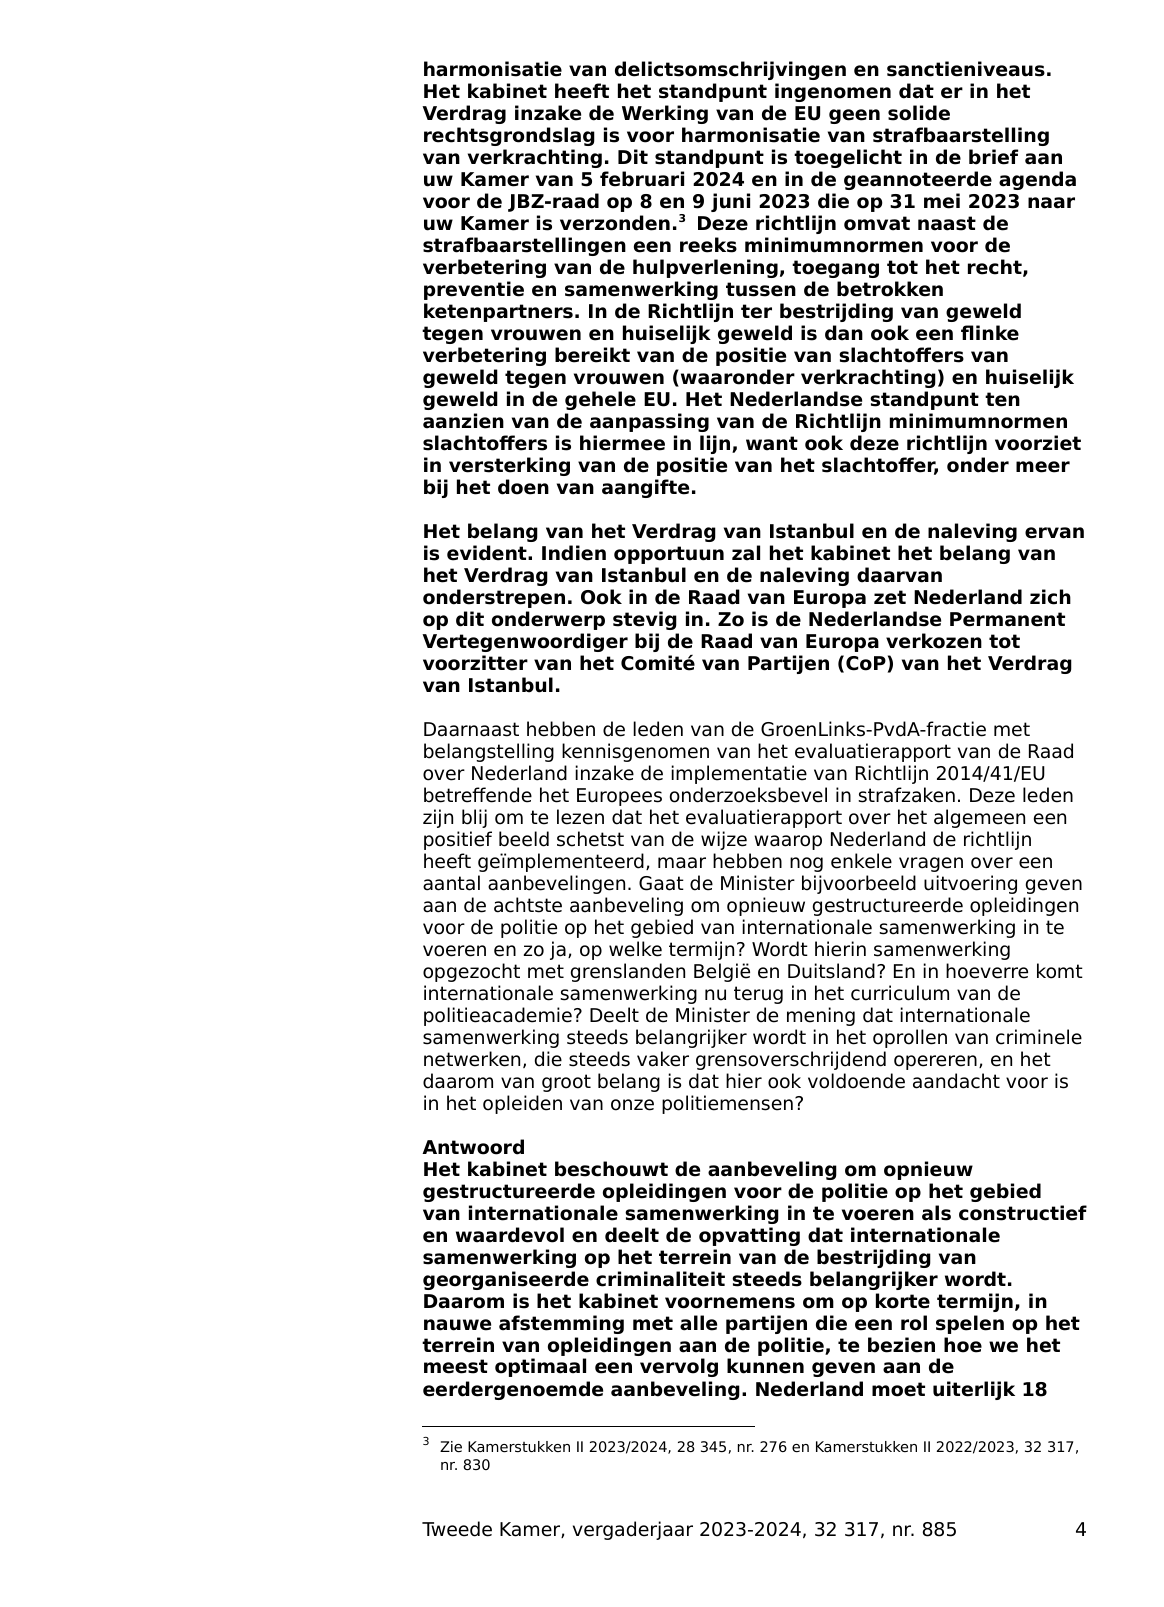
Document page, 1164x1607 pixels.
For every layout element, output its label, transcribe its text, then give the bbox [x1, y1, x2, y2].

text harmonisatie van delictsomschrijvingen en sanctieniveaus. Het kabinet heeft het standpunt ingenomen dat er in het Verdrag inzake de Werking van de EU geen solide rechtsgrondslag is voor harmonisatie van strafbaarstelling van verkrachting. Dit standpunt is toegelicht in de brief aan uw Kamer van 5 februari 2024 en in de geannoteerde agenda voor de JBZ-raad op 8 en 9 juni 2023 die op 31 mei 2023 naar uw Kamer is verzonden. Deze richtlijn omvat naast de strafbaarstellingen een reeks minimumnormen voor de verbetering van de hulpverlening, toegang tot het recht, preventie en samenwerking tussen de betrokken ketenpartners. In de Richtlijn ter bestrijding van geweld tegen vrouwen en huiselijk geweld is dan ook een flinke verbetering bereikt van de positie van slachtoffers van geweld tegen vrouwen (waaronder verkrachting) en huiselijk geweld in de gehele EU. Het Nederlandse standpunt ten aanzien van de aanpassing van de Richtlijn minimumnormen slachtoffers is hiermee in lijn, want ook deze richtlijn voorziet in versterking van de positie van het slachtoffer, onder meer bij het doen van aangifte. [422, 59, 1087, 499]
text Antwoord [422, 1137, 1087, 1159]
text Het belang van het Verdrag van Istanbul en de naleving ervan is evident. Indien opportuun zal het kabinet het belang van het Verdrag van Istanbul en de naleving daarvan onderstrepen. Ook in de Raad van Europa zet Nederland zich op dit onderwerp stevig in. Zo is de Nederlandse Permanent Vertegenwoordiger bij de Raad van Europa verkozen tot voorzitter van het Comité van Partijen (CoP) van het Verdrag van Istanbul. [422, 521, 1087, 697]
text Zie Kamerstukken II 2023/2024, 28 345, nr. 276 en Kamerstukken II 2022/2023, 32 317, nr. 830 [422, 1435, 1087, 1474]
text Het kabinet beschouwt de aanbeveling om opnieuw gestructureerde opleidingen voor de politie op het gebied van internationale samenwerking in te voeren als constructief en waardevol en deelt de opvatting dat internationale samenwerking op het terrein van de bestrijding van georganiseerde criminaliteit steeds belangrijker wordt. Daarom is het kabinet voornemens om op korte termijn, in nauwe afstemming met alle partijen die een rol spelen op het terrein van opleidingen aan de politie, te bezien hoe we het meest optimaal een vervolg kunnen geven aan de eerdergenoemde aanbeveling. Nederland moet uiterlijk 18 [422, 1159, 1087, 1400]
text Daarnaast hebben de leden van de GroenLinks-PvdA-fractie met belangstelling kennisgenomen van het evaluatierapport van de Raad over Nederland inzake de implementatie van Richtlijn 2014/41/EU betreffende het Europees onderzoeksbevel in strafzaken. Deze leden zijn blij om te lezen dat het evaluatierapport over het algemeen een positief beeld schetst van de wijze waarop Nederland de richtlijn heeft geïmplementeerd, maar hebben nog enkele vragen over een aantal aanbevelingen. Gaat de Minister bijvoorbeeld uitvoering geven aan de achtste aanbeveling om opnieuw gestructureerde opleidingen voor de politie op het gebied van internationale samenwerking in te voeren en zo ja, op welke termijn? Wordt hierin samenwerking opgezocht met grenslanden België en Duitsland? En in hoeverre komt internationale samenwerking nu terug in het curriculum van de politieacademie? Deelt de Minister de mening dat internationale samenwerking steeds belangrijker wordt in het oprollen van criminele netwerken, die steeds vaker grensoverschrijdend opereren, en het daarom van groot belang is dat hier ook voldoende aandacht voor is in het opleiden van onze politiemensen? [422, 719, 1087, 1114]
